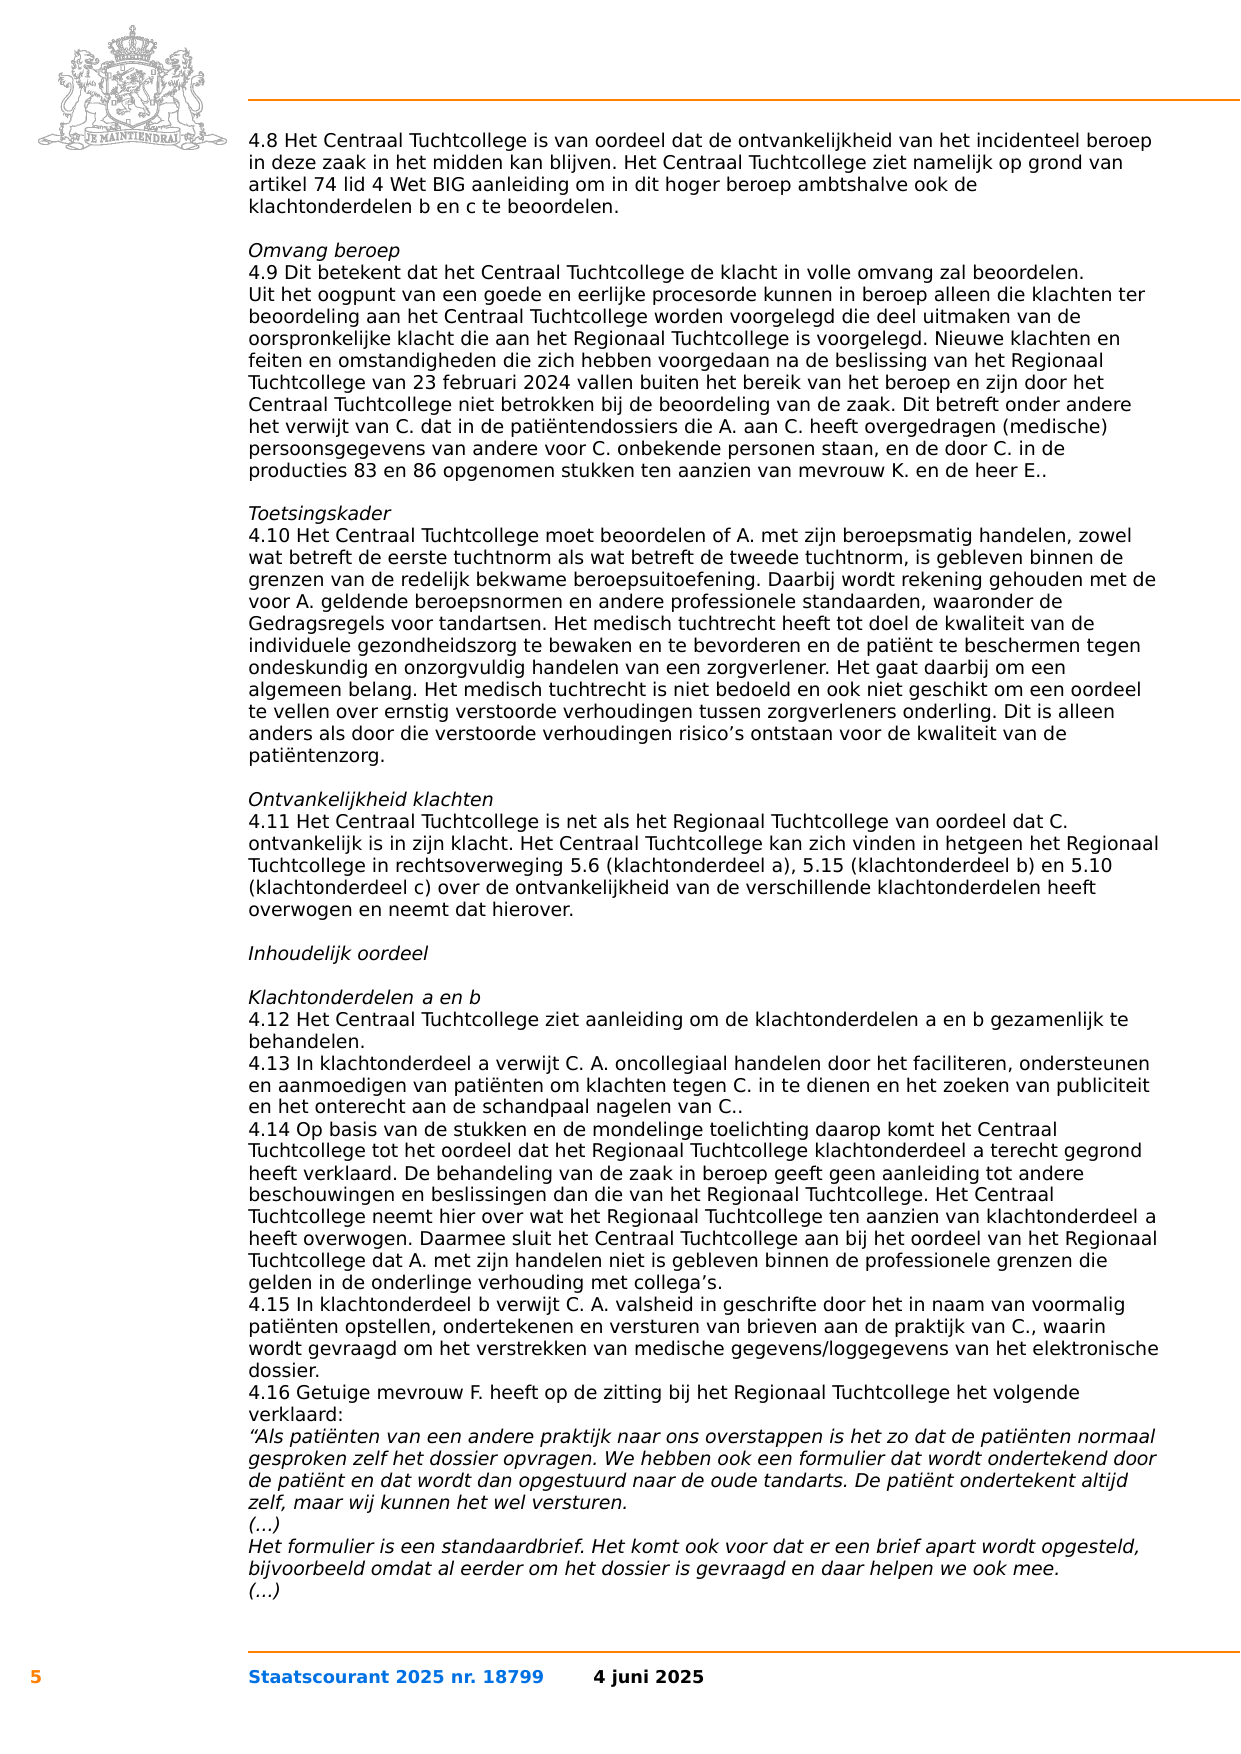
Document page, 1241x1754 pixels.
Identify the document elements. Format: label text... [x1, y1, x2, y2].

subtitle Ontvankelijkheid klachten [248, 789, 1163, 811]
text Uit het oogpunt van een goede en eerlijke procesorde kunnen in beroep alleen die klachten ter beoordeling aan het Centraal Tuchtcollege worden voorgelegd die deel uitmaken van de oorspronkelijke klacht die aan het Regionaal Tuchtcollege is voorgelegd. Nieuwe klachten en feiten en omstandigheden die zich hebben voorgedaan na de beslissing van het Regionaal Tuchtcollege van 23 februari 2024 vallen buiten het bereik van het beroep en zijn door het Centraal Tuchtcollege niet betrokken bij de beoordeling van de zaak. Dit betreft onder andere het verwijt van C. dat in de patiëntendossiers die A. aan C. heeft overgedragen (medische) persoonsgegevens van andere voor C. onbekende personen staan, en de door C. in de producties 83 en 86 opgenomen stukken ten aanzien van mevrouw K. en de heer E.. [248, 284, 1163, 481]
text (...) [248, 1580, 1163, 1602]
subtitle Toetsingskader [248, 503, 1163, 525]
text 4.13 In klachtonderdeel a verwijt C. A. oncollegiaal handelen door het faciliteren, ondersteunen en aanmoedigen van patiënten om klachten tegen C. in te dienen en het zoeken van publiciteit en het onterecht aan de schandpaal nagelen van C.. [248, 1052, 1163, 1118]
text 4.14 Op basis van de stukken en de mondelinge toelichting daarop komt het Centraal Tuchtcollege tot het oordeel dat het Regionaal Tuchtcollege klachtonderdeel a terecht gegrond heeft verklaard. De behandeling van de zaak in beroep geeft geen aanleiding tot andere beschouwingen en beslissingen dan die van het Regionaal Tuchtcollege. Het Centraal Tuchtcollege neemt hier over wat het Regionaal Tuchtcollege ten aanzien van klachtonderdeel a heeft overwogen. Daarmee sluit het Centraal Tuchtcollege aan bij het oordeel van het Regionaal Tuchtcollege dat A. met zijn handelen niet is gebleven binnen de professionele grenzen die gelden in de onderlinge verhouding met collega’s. [248, 1118, 1163, 1294]
text 4.11 Het Centraal Tuchtcollege is net als het Regionaal Tuchtcollege van oordeel dat C. ontvankelijk is in zijn klacht. Het Centraal Tuchtcollege kan zich vinden in hetgeen het Regionaal Tuchtcollege in rechtsoverweging 5.6 (klachtonderdeel a), 5.15 (klachtonderdeel b) en 5.10 (klachtonderdeel c) over de ontvankelijkheid van de verschillende klachtonderdelen heeft overwogen en neemt dat hierover. [248, 811, 1163, 921]
text 4.15 In klachtonderdeel b verwijt C. A. valsheid in geschrifte door het in naam van voormalig patiënten opstellen, ondertekenen en versturen van brieven aan de praktijk van C., waarin wordt gevraagd om het verstrekken van medische gegevens/loggegevens van het elektronische dossier. [248, 1294, 1163, 1382]
text 4.9 Dit betekent dat het Centraal Tuchtcollege de klacht in volle omvang zal beoordelen. [248, 262, 1163, 284]
subtitle Klachtonderdelen a en b [248, 987, 1163, 1008]
text 4.12 Het Centraal Tuchtcollege ziet aanleiding om de klachtonderdelen a en b gezamenlijk te behandelen. [248, 1008, 1163, 1052]
picture [38, 25, 227, 150]
subtitle Omvang beroep [248, 240, 1163, 262]
text “Als patiënten van een andere praktijk naar ons overstappen is het zo dat de patiënten normaal gesproken zelf het dossier opvragen. We hebben ook een formulier dat wordt ondertekend door de patiënt en dat wordt dan opgestuurd naar de oude tandarts. De patiënt ondertekent altijd zelf, maar wij kunnen het wel versturen. [248, 1426, 1163, 1514]
subtitle Inhoudelijk oordeel [248, 943, 1163, 965]
text (...) [248, 1514, 1163, 1536]
text 4.10 Het Centraal Tuchtcollege moet beoordelen of A. met zijn beroepsmatig handelen, zowel wat betreft de eerste tuchtnorm als wat betreft de tweede tuchtnorm, is gebleven binnen de grenzen van de redelijk bekwame beroepsuitoefening. Daarbij wordt rekening gehouden met de voor A. geldende beroepsnormen en andere professionele standaarden, waaronder de Gedragsregels voor tandartsen. Het medisch tuchtrecht heeft tot doel de kwaliteit van de individuele gezondheidszorg te bewaken en te bevorderen en de patiënt te beschermen tegen ondeskundig en onzorgvuldig handelen van een zorgverlener. Het gaat daarbij om een algemeen belang. Het medisch tuchtrecht is niet bedoeld en ook niet geschikt om een oordeel te vellen over ernstig verstoorde verhoudingen tussen zorgverleners onderling. Dit is alleen anders als door die verstoorde verhoudingen risico’s ontstaan voor de kwaliteit van de patiëntenzorg. [248, 525, 1163, 767]
text 4.8 Het Centraal Tuchtcollege is van oordeel dat de ontvankelijkheid van het incidenteel beroep in deze zaak in het midden kan blijven. Het Centraal Tuchtcollege ziet namelijk op grond van artikel 74 lid 4 Wet BIG aanleiding om in dit hoger beroep ambtshalve ook de klachtonderdelen b en c te beoordelen. [248, 130, 1163, 218]
text 4.16 Getuige mevrouw F. heeft op de zitting bij het Regionaal Tuchtcollege het volgende verklaard: [248, 1382, 1163, 1426]
text Het formulier is een standaardbrief. Het komt ook voor dat er een brief apart wordt opgesteld, bijvoorbeeld omdat al eerder om het dossier is gevraagd en daar helpen we ook mee. [248, 1536, 1163, 1580]
